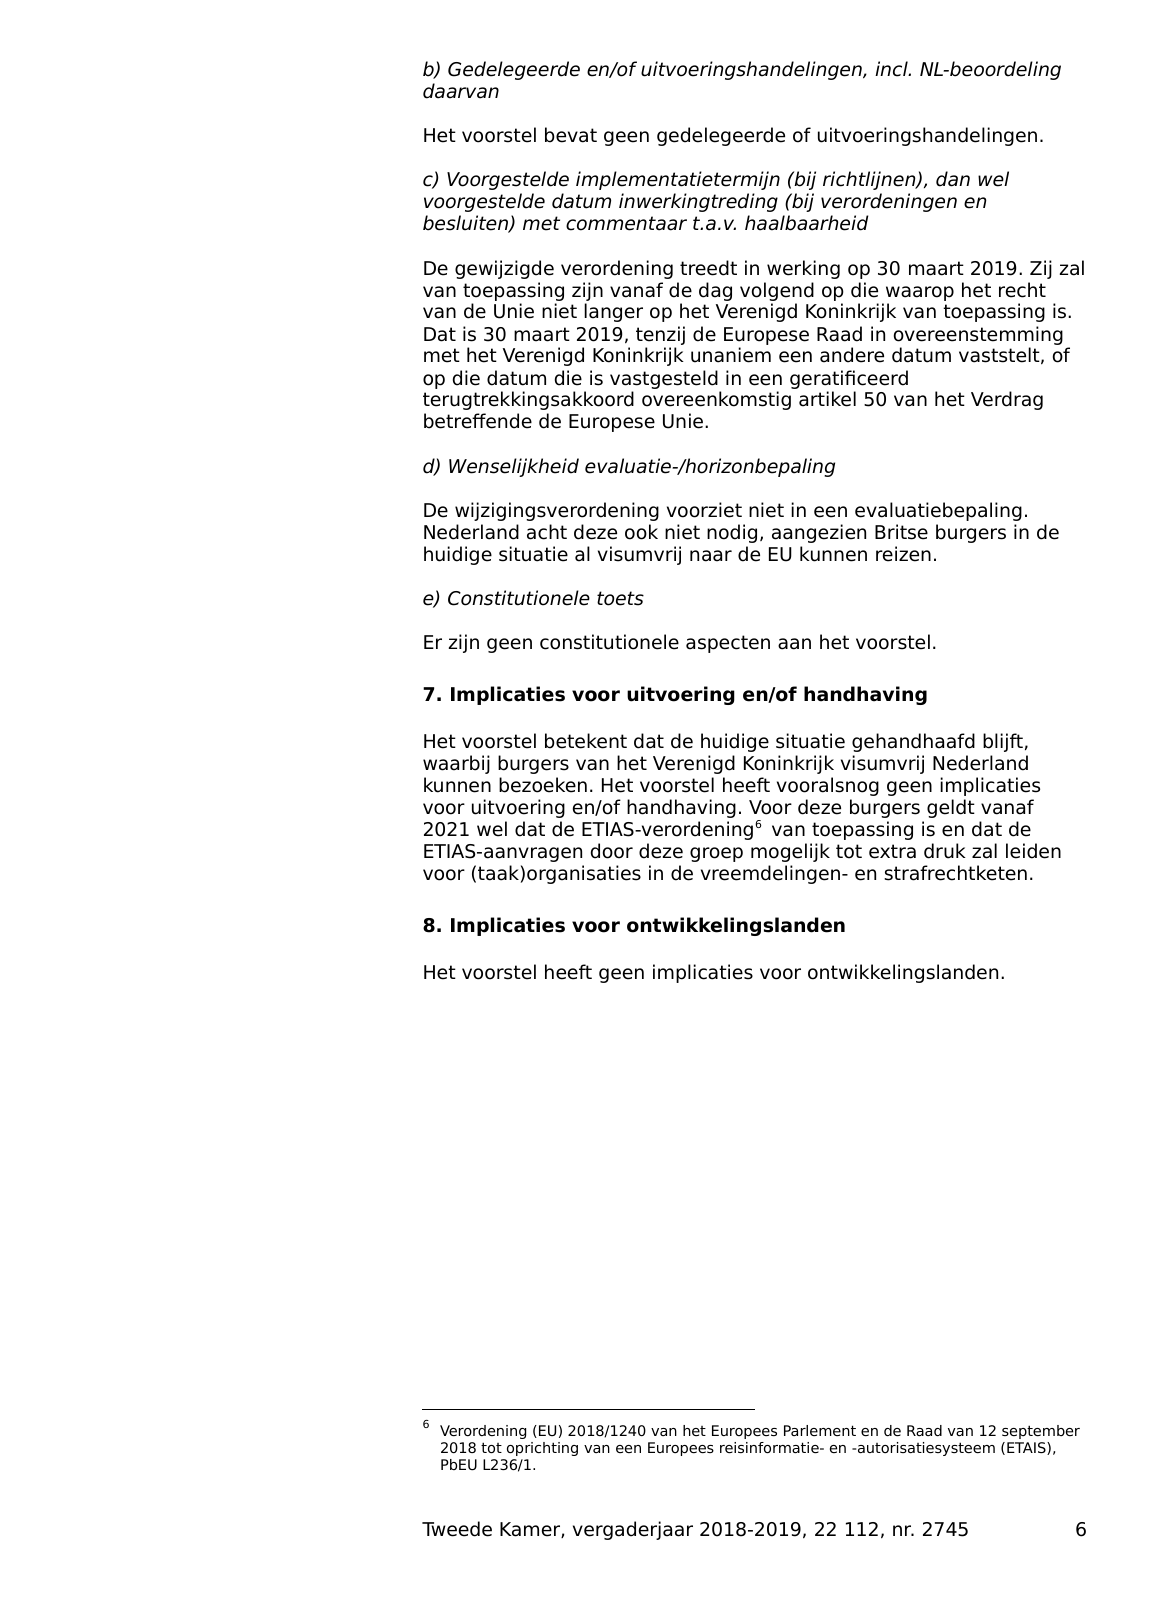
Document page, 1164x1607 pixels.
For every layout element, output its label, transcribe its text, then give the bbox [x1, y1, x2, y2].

subtitle d) Wenselijkheid evaluatie-/horizonbepaling [422, 456, 1087, 477]
subtitle e) Constitutionele toets [422, 588, 1087, 610]
text De wijzigingsverordening voorziet niet in een evaluatiebepaling. Nederland acht deze ook niet nodig, aangezien Britse burgers in de huidige situatie al visumvrij naar de EU kunnen reizen. [422, 500, 1087, 566]
text Het voorstel betekent dat de huidige situatie gehandhaafd blijft, waarbij burgers van het Verenigd Koninkrijk visumvrij Nederland kunnen bezoeken. Het voorstel heeft vooralsnog geen implicaties voor uitvoering en/of handhaving. Voor deze burgers geldt vanaf 2021 wel dat de ETIAS-verordening van toepassing is en dat de ETIAS-aanvragen door deze groep mogelijk tot extra druk zal leiden voor (taak)organisaties in de vreemdelingen- en strafrechtketen. [422, 731, 1087, 885]
text Verordening (EU) 2018/1240 van het Europees Parlement en de Raad van 12 september 2018 tot oprichting van een Europees reisinformatie- en -autorisatiesysteem (ETAIS), PbEU L236/1. [422, 1418, 1087, 1474]
text De gewijzigde verordening treedt in werking op 30 maart 2019. Zij zal van toepassing zijn vanaf de dag volgend op die waarop het recht van de Unie niet langer op het Verenigd Koninkrijk van toepassing is. Dat is 30 maart 2019, tenzij de Europese Raad in overeenstemming met het Verenigd Koninkrijk unaniem een andere datum vaststelt, of op die datum die is vastgesteld in een geratificeerd terugtrekkingsakkoord overeenkomstig artikel 50 van het Verdrag betreffende de Europese Unie. [422, 257, 1087, 433]
text Er zijn geen constitutionele aspecten aan het voorstel. [422, 632, 1087, 654]
subtitle b) Gedelegeerde en/of uitvoeringshandelingen, incl. NL-beoordeling daarvan [422, 59, 1087, 103]
text Het voorstel heeft geen implicaties voor ontwikkelingslanden. [422, 962, 1087, 984]
subtitle 8. Implicaties voor ontwikkelingslanden [422, 915, 1087, 937]
subtitle c) Voorgestelde implementatietermijn (bij richtlijnen), dan wel voorgestelde datum inwerkingtreding (bij verordeningen en besluiten) met commentaar t.a.v. haalbaarheid [422, 169, 1087, 235]
subtitle 7. Implicaties voor uitvoering en/of handhaving [422, 684, 1087, 706]
text Het voorstel bevat geen gedelegeerde of uitvoeringshandelingen. [422, 125, 1087, 147]
